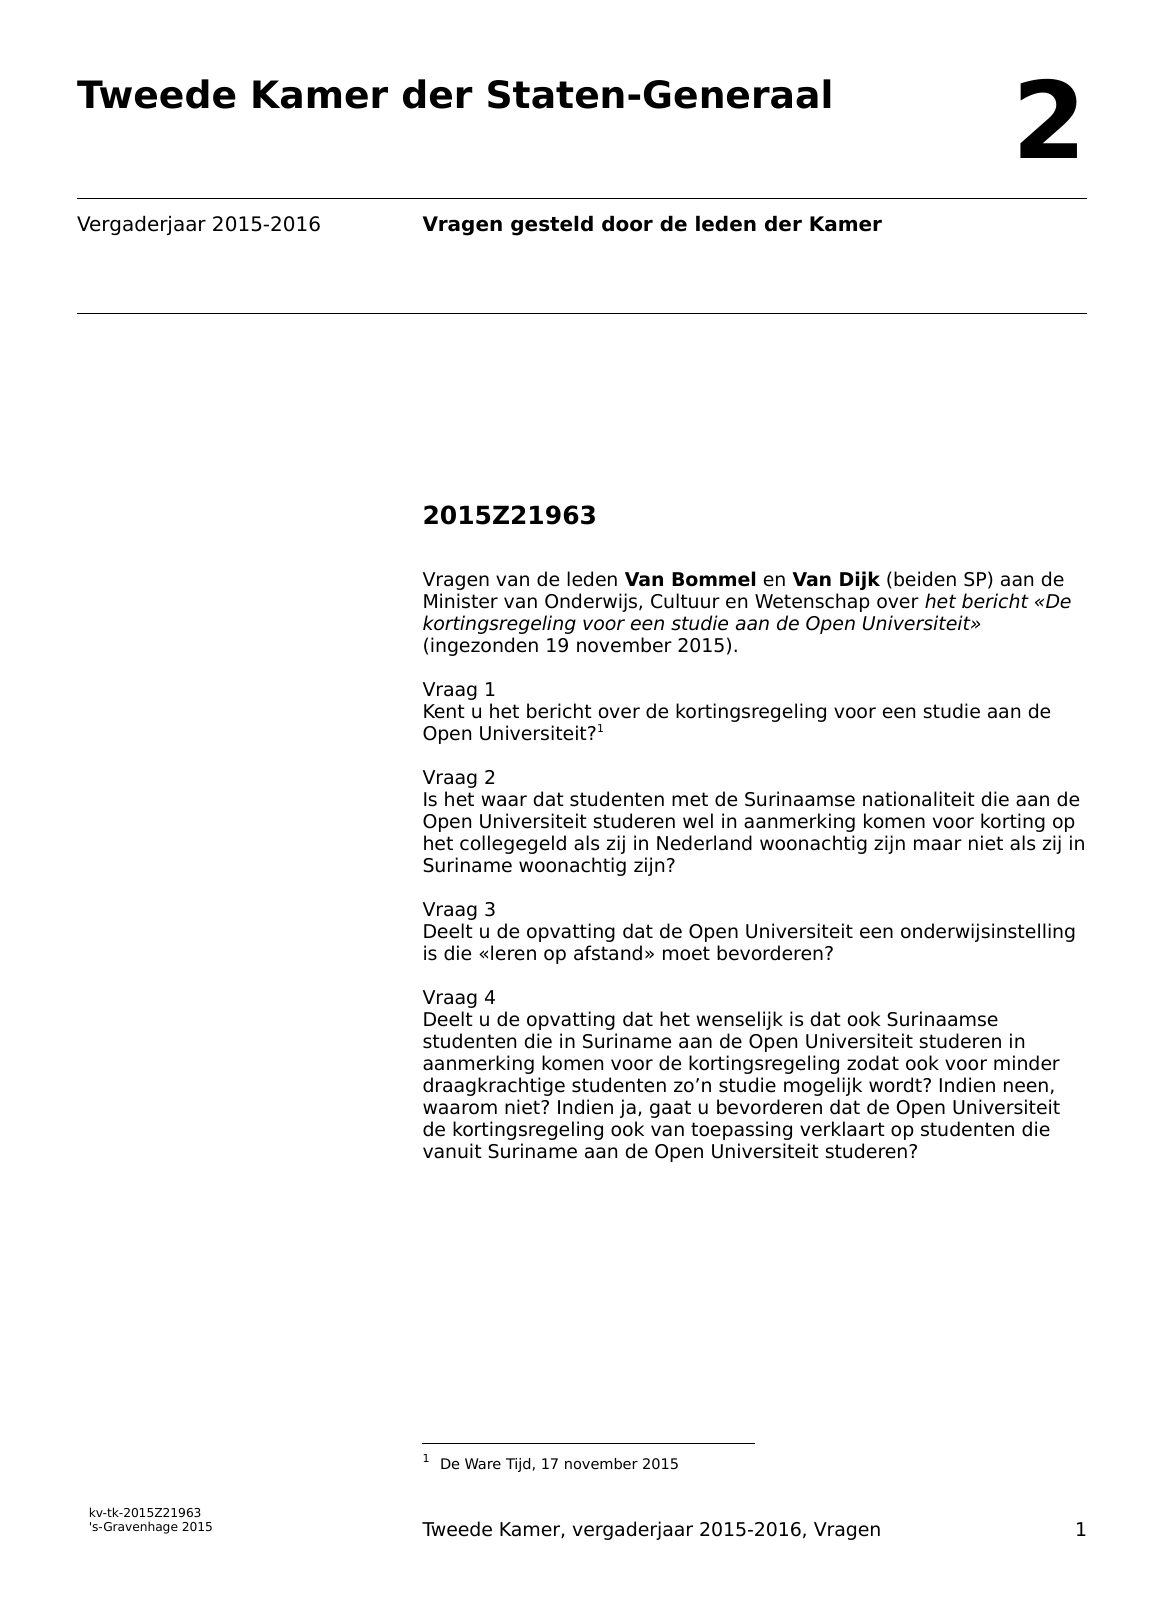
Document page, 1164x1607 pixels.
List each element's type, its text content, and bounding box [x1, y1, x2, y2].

text Vraag 2 [422, 767, 1087, 789]
text Kent u het bericht over de kortingsregeling voor een studie aan de Open Universiteit? [422, 701, 1087, 745]
text Vraag 1 [422, 679, 1087, 701]
text Vragen van de leden Van Bommel en Van Dijk (beiden SP) aan de Minister van Onderwijs, Cultuur en Wetenschap over het bericht «De kortingsregeling voor een studie aan de Open Universiteit» (ingezonden 19 november 2015). [422, 569, 1087, 657]
table_header Tweede Kamer der Staten-Generaal [77, 59, 886, 198]
text Vraag 4 [422, 987, 1087, 1009]
table_cell Vergaderjaar 2015-2016 [77, 199, 422, 313]
text De Ware Tijd, 17 november 2015 [422, 1452, 1087, 1474]
text 2015Z21963 [422, 501, 1087, 531]
table_cell Vragen gesteld door de leden der Kamer [422, 199, 1087, 313]
text Is het waar dat studenten met de Surinaamse nationaliteit die aan de Open Universiteit studeren wel in aanmerking komen voor korting op het collegegeld als zij in Nederland woonachtig zijn maar niet als zij in Suriname woonachtig zijn? [422, 789, 1087, 877]
text 's-Gravenhage 2015 [88, 1520, 323, 1534]
text Vraag 3 [422, 899, 1087, 921]
table_header 2 [886, 59, 1087, 198]
text Deelt u de opvatting dat het wenselijk is dat ook Surinaamse studenten die in Suriname aan de Open Universiteit studeren in aanmerking komen voor de kortingsregeling zodat ook voor minder draagkrachtige studenten zo’n studie mogelijk wordt? Indien neen, waarom niet? Indien ja, gaat u bevorderen dat de Open Universiteit de kortingsregeling ook van toepassing verklaart op studenten die vanuit Suriname aan de Open Universiteit studeren? [422, 1009, 1087, 1163]
text kv-tk-2015Z21963 [88, 1506, 323, 1520]
text Deelt u de opvatting dat de Open Universiteit een onderwijsinstelling is die «leren op afstand» moet bevorderen? [422, 921, 1087, 965]
